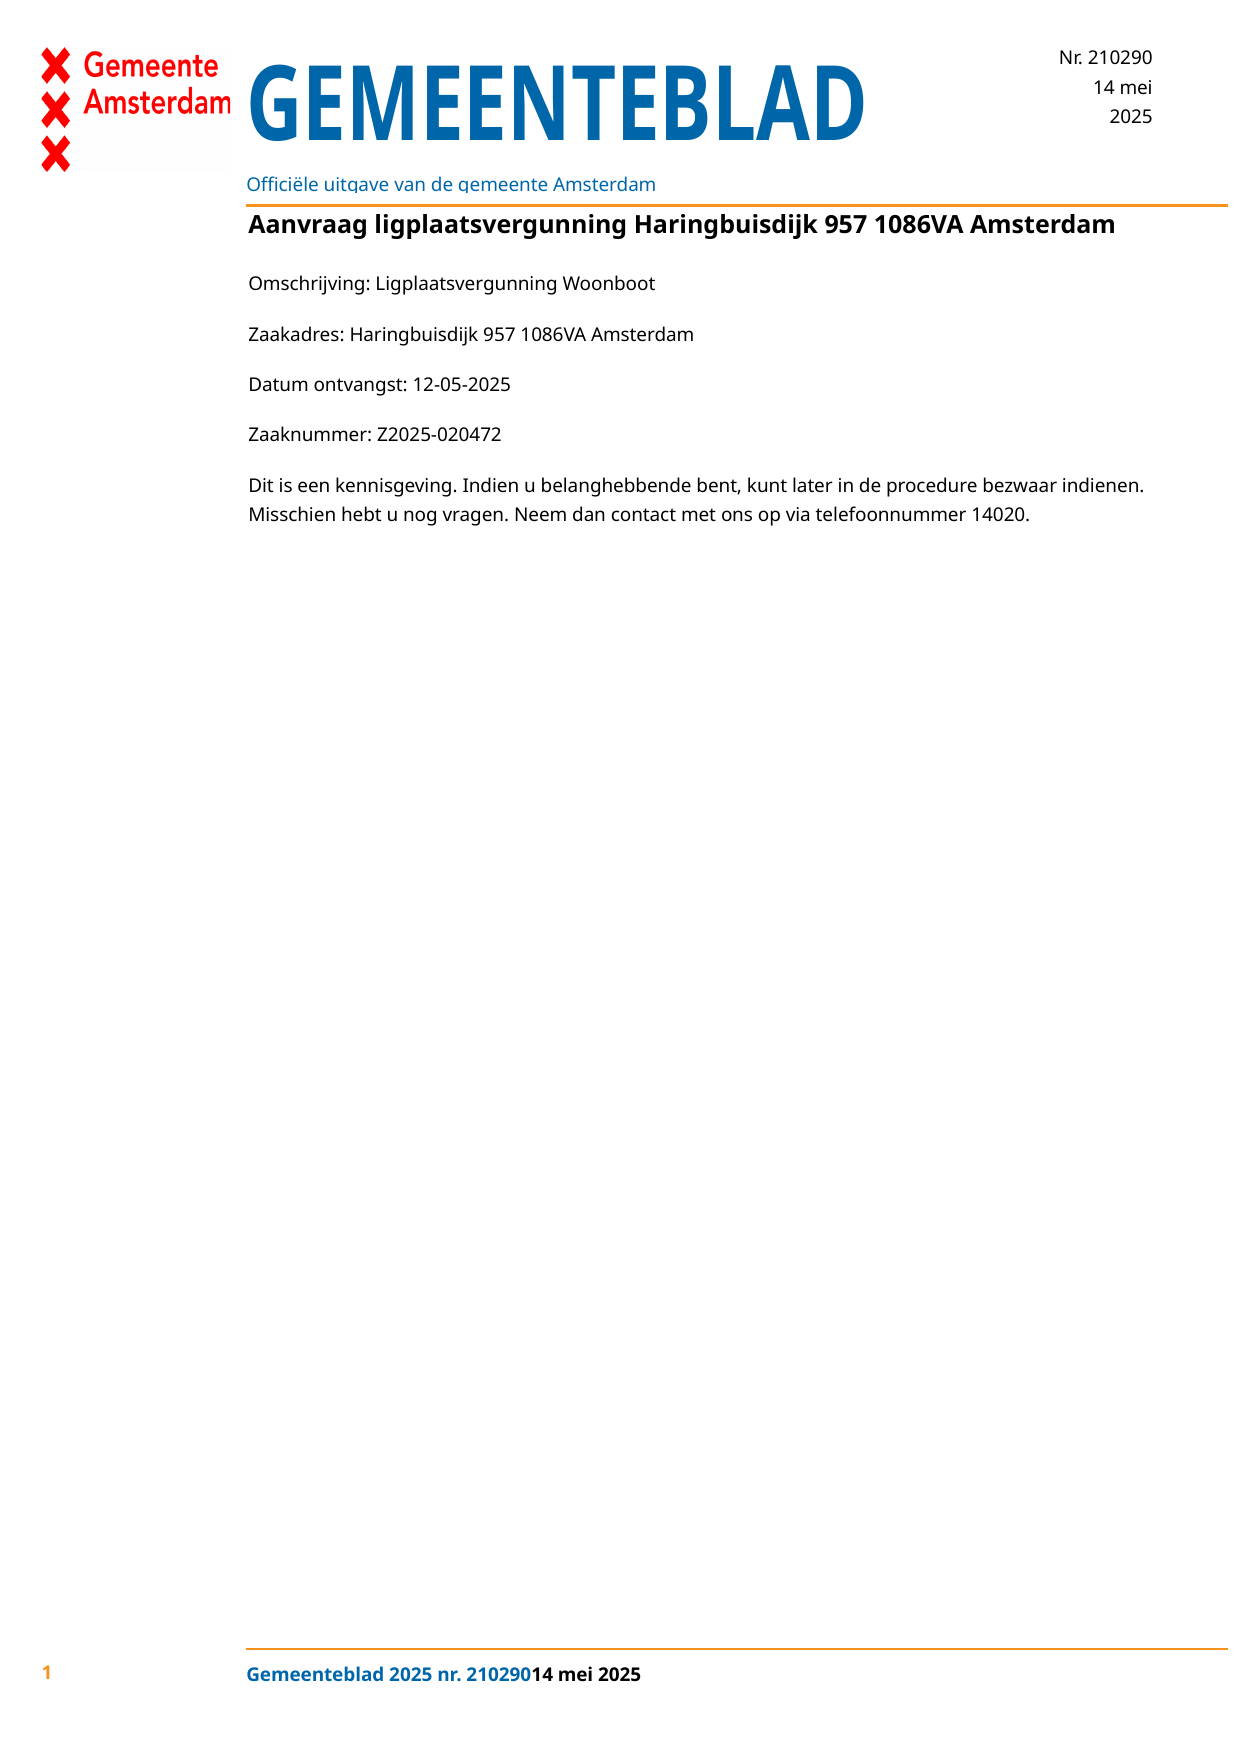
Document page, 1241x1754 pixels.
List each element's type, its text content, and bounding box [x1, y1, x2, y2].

text Zaaknummer: Z2025-020472 [248, 422, 1152, 447]
picture [41, 47, 231, 172]
text Omschrijving: Ligplaatsvergunning Woonboot [248, 270, 1152, 296]
text Aanvraag ligplaatsvergunning Haringbuisdijk 957 1086VA Amsterdam [248, 207, 1152, 241]
text Zaakadres: Haringbuisdijk 957 1086VA Amsterdam [248, 321, 1152, 346]
text Dit is een kennisgeving. Indien u belanghebbende bent, kunt later in de procedure bezwaar indienen. Misschien hebt u nog vragen. Neem dan contact met ons op via telefoonnummer 14020. [248, 472, 1152, 527]
text Datum ontvangst: 12-05-2025 [248, 371, 1152, 397]
